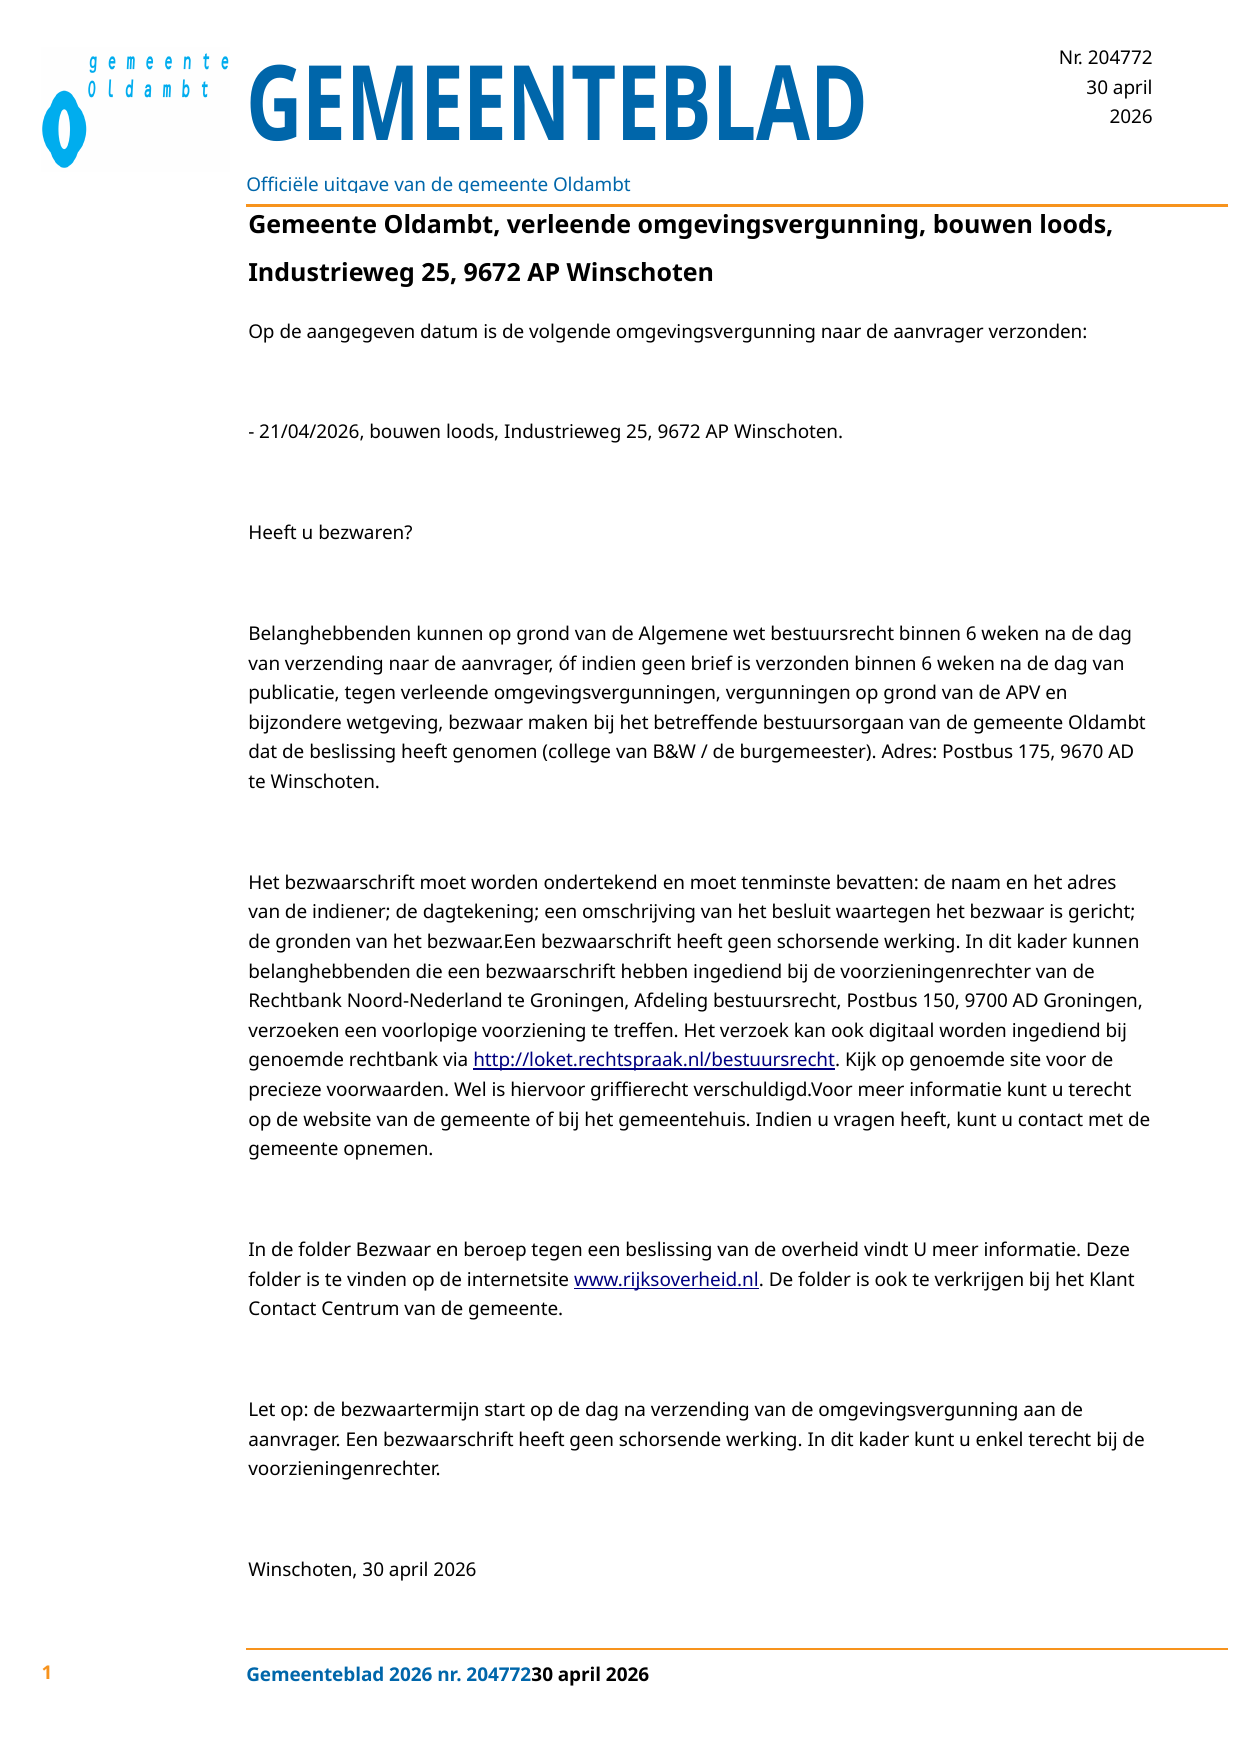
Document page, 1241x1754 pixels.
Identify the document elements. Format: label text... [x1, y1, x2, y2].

text Belanghebbenden kunnen op grond van de Algemene wet bestuursrecht binnen 6 weken na de dag van verzending naar de aanvrager, óf indien geen brief is verzonden binnen 6 weken na de dag van publicatie, tegen verleende omgevingsvergunningen, vergunningen op grond van de APV en bijzondere wetgeving, bezwaar maken bij het betreffende bestuursorgaan van de gemeente Oldambt dat de beslissing heeft genomen (college van B&W / de burgemeester). Adres: Postbus 175, 9670 AD te Winschoten. [248, 620, 1152, 794]
text Winschoten, 30 april 2026 [248, 1556, 1152, 1582]
text Het bezwaarschrift moet worden ondertekend en moet tenminste bevatten: de naam en het adres van de indiener; de dagtekening; een omschrijving van het besluit waartegen het bezwaar is gericht; de gronden van het bezwaar.Een bezwaarschrift heeft geen schorsende werking. In dit kader kunnen belanghebbenden die een bezwaarschrift hebben ingediend bij de voorzieningenrechter van de Rechtbank Noord-Nederland te Groningen, Afdeling bestuursrecht, Postbus 150, 9700 AD Groningen, verzoeken een voorlopige voorziening te treffen. Het verzoek kan ook digitaal worden ingediend bij genoemde rechtbank via http://loket.rechtspraak.nl/bestuursrecht. Kijk op genoemde site voor de precieze voorwaarden. Wel is hiervoor griffierecht verschuldigd.Voor meer informatie kunt u terecht op de website van de gemeente of bij het gemeentehuis. Indien u vragen heeft, kunt u contact met de gemeente opnemen. [248, 869, 1152, 1161]
text In de folder Bezwaar en beroep tegen een beslissing van de overheid vindt U meer informatie. Deze folder is te vinden op de internetsite www.rijksoverheid.nl. De folder is ook te verkrijgen bij het Klant Contact Centrum van de gemeente. [248, 1236, 1152, 1321]
text Let op: de bezwaartermijn start op de dag na verzending van de omgevingsvergunning aan de aanvrager. Een bezwaarschrift heeft geen schorsende werking. In dit kader kunt u enkel terecht bij de voorzieningenrechter. [248, 1396, 1152, 1481]
text Gemeente Oldambt, verleende omgevingsvergunning, bouwen loods, Industrieweg 25, 9672 AP Winschoten [248, 207, 1152, 288]
picture [41, 47, 231, 172]
text Heeft u bezwaren? [248, 519, 1152, 545]
text Op de aangegeven datum is de volgende omgevingsvergunning naar de aanvrager verzonden: [248, 318, 1152, 344]
text - 21/04/2026, bouwen loods, Industrieweg 25, 9672 AP Winschoten. [248, 419, 1152, 444]
